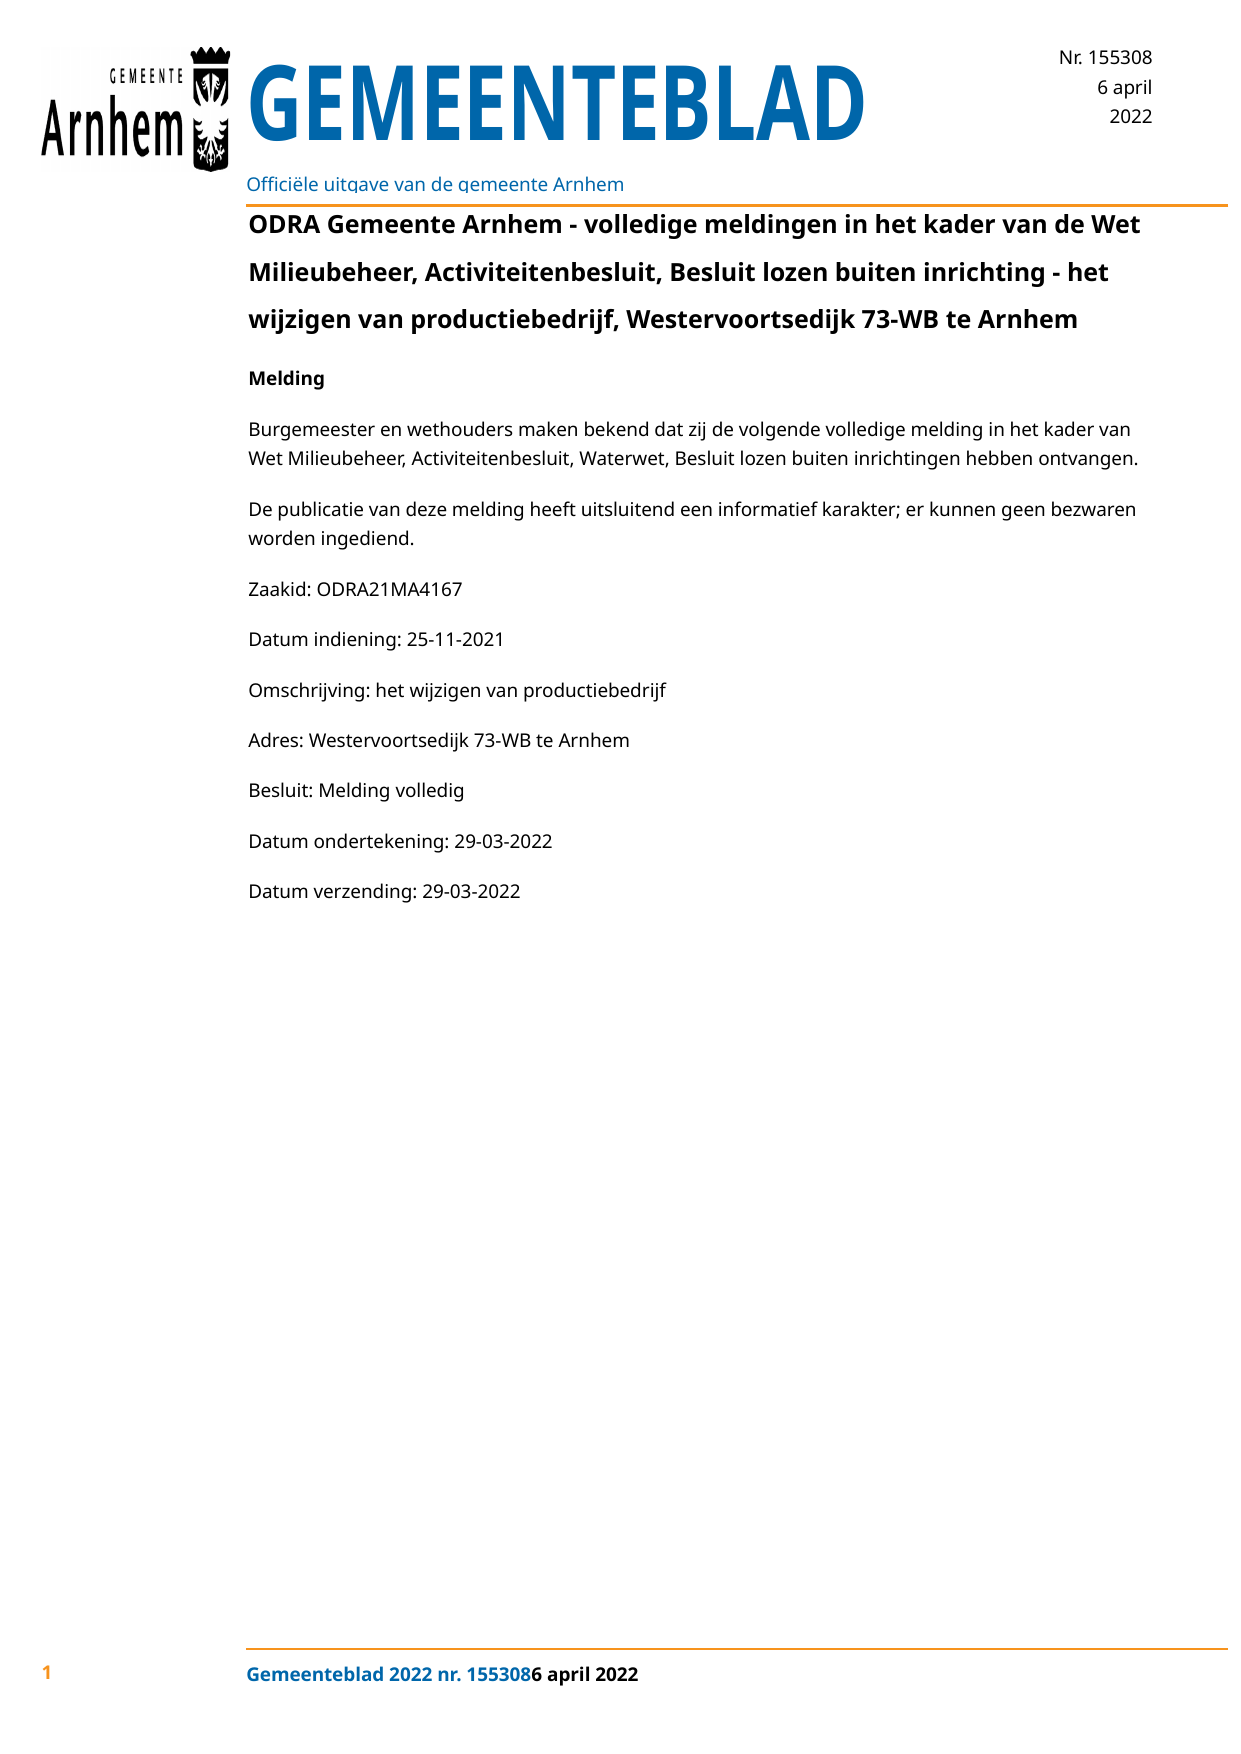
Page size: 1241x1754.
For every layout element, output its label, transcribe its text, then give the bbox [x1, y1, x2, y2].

text Melding [248, 366, 1152, 391]
text De publicatie van deze melding heeft uitsluitend een informatief karakter; er kunnen geen bezwaren worden ingediend. [248, 496, 1152, 551]
text ODRA Gemeente Arnhem - volledige meldingen in het kader van de Wet Milieubeheer, Activiteitenbesluit, Besluit lozen buiten inrichting - het wijzigen van productiebedrijf, Westervoortsedijk 73-WB te Arnhem [248, 207, 1152, 336]
text Omschrijving: het wijzigen van productiebedrijf [248, 677, 1152, 702]
text Burgemeester en wethouders maken bekend dat zij de volgende volledige melding in het kader van Wet Milieubeheer, Activiteitenbesluit, Waterwet, Besluit lozen buiten inrichtingen hebben ontvangen. [248, 416, 1152, 471]
text Zaakid: ODRA21MA4167 [248, 576, 1152, 602]
picture [41, 47, 231, 172]
text Datum indiening: 25-11-2021 [248, 626, 1152, 652]
text Datum verzending: 29-03-2022 [248, 878, 1152, 904]
text Besluit: Melding volledig [248, 778, 1152, 803]
text Datum ondertekening: 29-03-2022 [248, 828, 1152, 854]
text Adres: Westervoortsedijk 73-WB te Arnhem [248, 727, 1152, 753]
